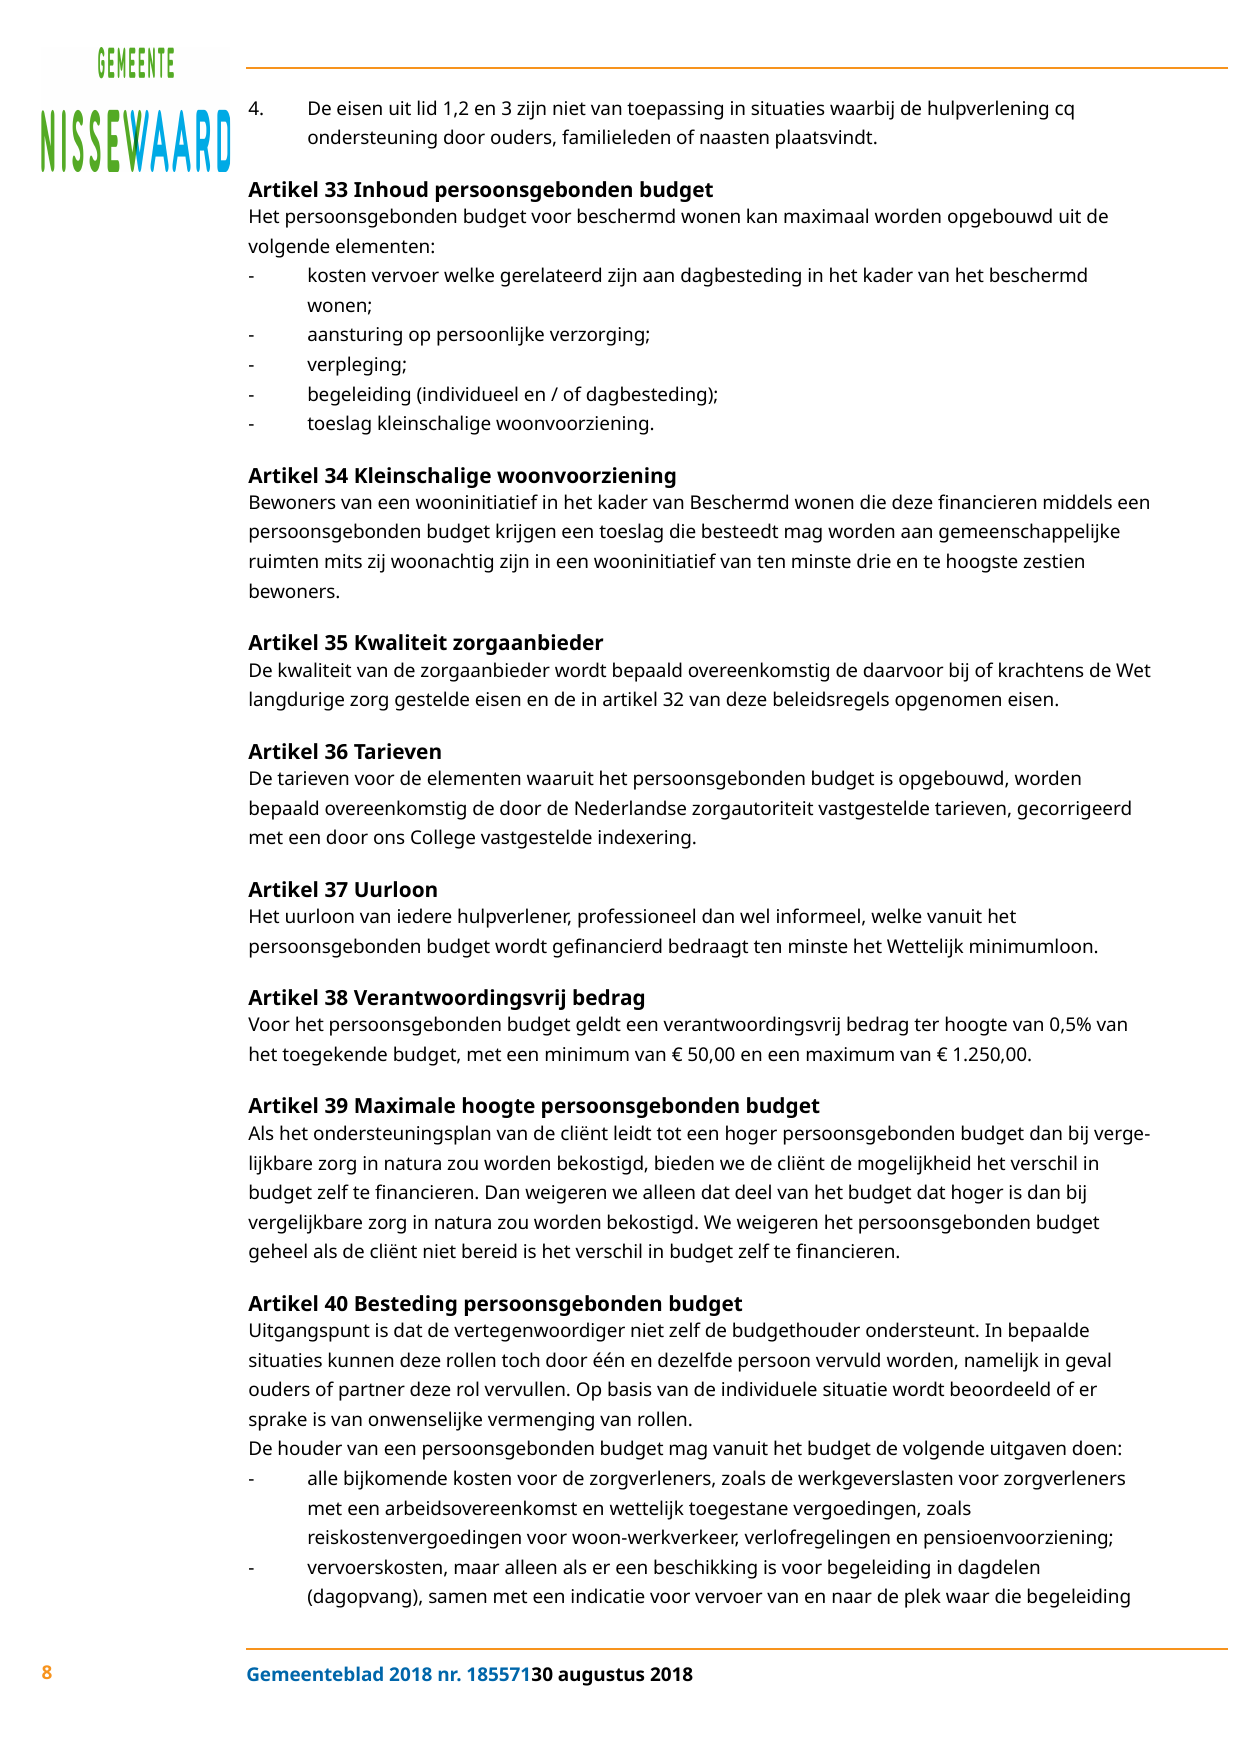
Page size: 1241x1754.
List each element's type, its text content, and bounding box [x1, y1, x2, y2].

text Voor het persoonsgebonden budget geldt een verantwoordingsvrij bedrag ter hoogte van 0,5% van het toegekende budget, met een minimum van € 50,00 en een maximum van € 1.250,00. [248, 1012, 1152, 1067]
picture [176, 157, 187, 172]
text Artikel 35 Kwaliteit zorgaanbieder [248, 628, 1152, 657]
text Bewoners van een wooninitiatief in het kader van Beschermd wonen die deze financieren middels een persoonsgebonden budget krijgen een toeslag die besteedt mag worden aan gemeenschappelijke ruimten mits zij woonachtig zijn in een wooninitiatief van ten minste drie en te hoogste zestien bewoners. [248, 489, 1152, 604]
picture [201, 122, 206, 138]
list vervoerskosten, maar alleen als er een beschikking is voor begeleiding in dagdelen (dagopvang), samen met een indicatie voor vervoer van en naar de plek waar die begeleiding [248, 1554, 1152, 1609]
text De tarieven voor de elementen waaruit het persoonsgebonden budget is opgebouwd, worden bepaald overeenkomstig de door de Nederlandse zorgautoriteit vastgestelde tarieven, gecorrigeerd met een door ons College vastgestelde indexering. [248, 765, 1152, 850]
text Artikel 40 Besteding persoonsgebonden budget [248, 1289, 1152, 1317]
text Artikel 36 Tarieven [248, 737, 1152, 765]
picture [200, 151, 206, 172]
text Het persoonsgebonden budget voor beschermd wonen kan maximaal worden opgebouwd uit de volgende elementen: [248, 203, 1152, 258]
text Artikel 37 Uurloon [248, 875, 1152, 903]
text De houder van een persoonsgebonden budget mag vanuit het budget de volgende uitgaven doen: [248, 1436, 1152, 1461]
list kosten vervoer welke gerelateerd zijn aan dagbesteding in het kader van het beschermd wonen; [248, 262, 1152, 318]
text Artikel 34 Kleinschalige woonvoorziening [248, 461, 1152, 489]
list begeleiding (individueel en / of dagbesteding); [248, 381, 1152, 406]
list aansturing op persoonlijke verzorging; [248, 322, 1152, 347]
list De eisen uit lid 1,2 en 3 zijn niet van toepassing in situaties waarbij de hulpverlening cq ondersteuning door ouders, familieleden of naasten plaatsvindt. [248, 95, 1152, 150]
text Artikel 39 Maximale hoogte persoonsgebonden budget [248, 1092, 1152, 1120]
text De kwaliteit van de zorgaanbieder wordt bepaald overeenkomstig de daarvoor bij of krachtens de Wet langdurige zorg gestelde eisen en de in artikel 32 van deze beleidsregels opgenomen eisen. [248, 657, 1152, 712]
list alle bijkomende kosten voor de zorgverleners, zoals de werkgeverslasten voor zorgverleners met een arbeidsovereenkomst en wettelijk toegestane vergoedingen, zoals reiskostenvergoedingen voor woon-werkverkeer, verlofregelingen en pensioenvoorziening; [248, 1465, 1152, 1550]
picture [41, 47, 231, 172]
list toeslag kleinschalige woonvoorziening. [248, 410, 1152, 436]
text Uitgangspunt is dat de vertegenwoordiger niet zelf de budgethouder ondersteunt. In bepaalde situaties kunnen deze rollen toch door één en dezelfde persoon vervuld worden, namelijk in geval ouders of partner deze rol vervullen. Op basis van de individuele situatie wordt beoordeeld of er sprake is van onwenselijke vermenging van rollen. [248, 1317, 1152, 1432]
picture [222, 122, 227, 160]
list verpleging; [248, 351, 1152, 377]
picture [154, 157, 165, 172]
text Artikel 33 Inhoud persoonsgebonden budget [248, 175, 1152, 203]
text Artikel 38 Verantwoordingsvrij bedrag [248, 983, 1152, 1012]
text Het uurloon van iedere hulpverlener, professioneel dan wel informeel, welke vanuit het persoonsgebonden budget wordt gefinancierd bedraagt ten minste het Wettelijk minimumloon. [248, 903, 1152, 958]
text Als het ondersteuningsplan van de cliënt leidt tot een hoger persoonsgebonden budget dan bij verge-lijkbare zorg in natura zou worden bekostigd, bieden we de cliënt de mogelijkheid het verschil in budget zelf te financieren. Dan weigeren we alleen dat deel van het budget dat hoger is dan bij vergelijkbare zorg in natura zou worden bekostigd. We weigeren het persoonsgebonden budget geheel als de cliënt niet bereid is het verschil in budget zelf te financieren. [248, 1120, 1152, 1264]
